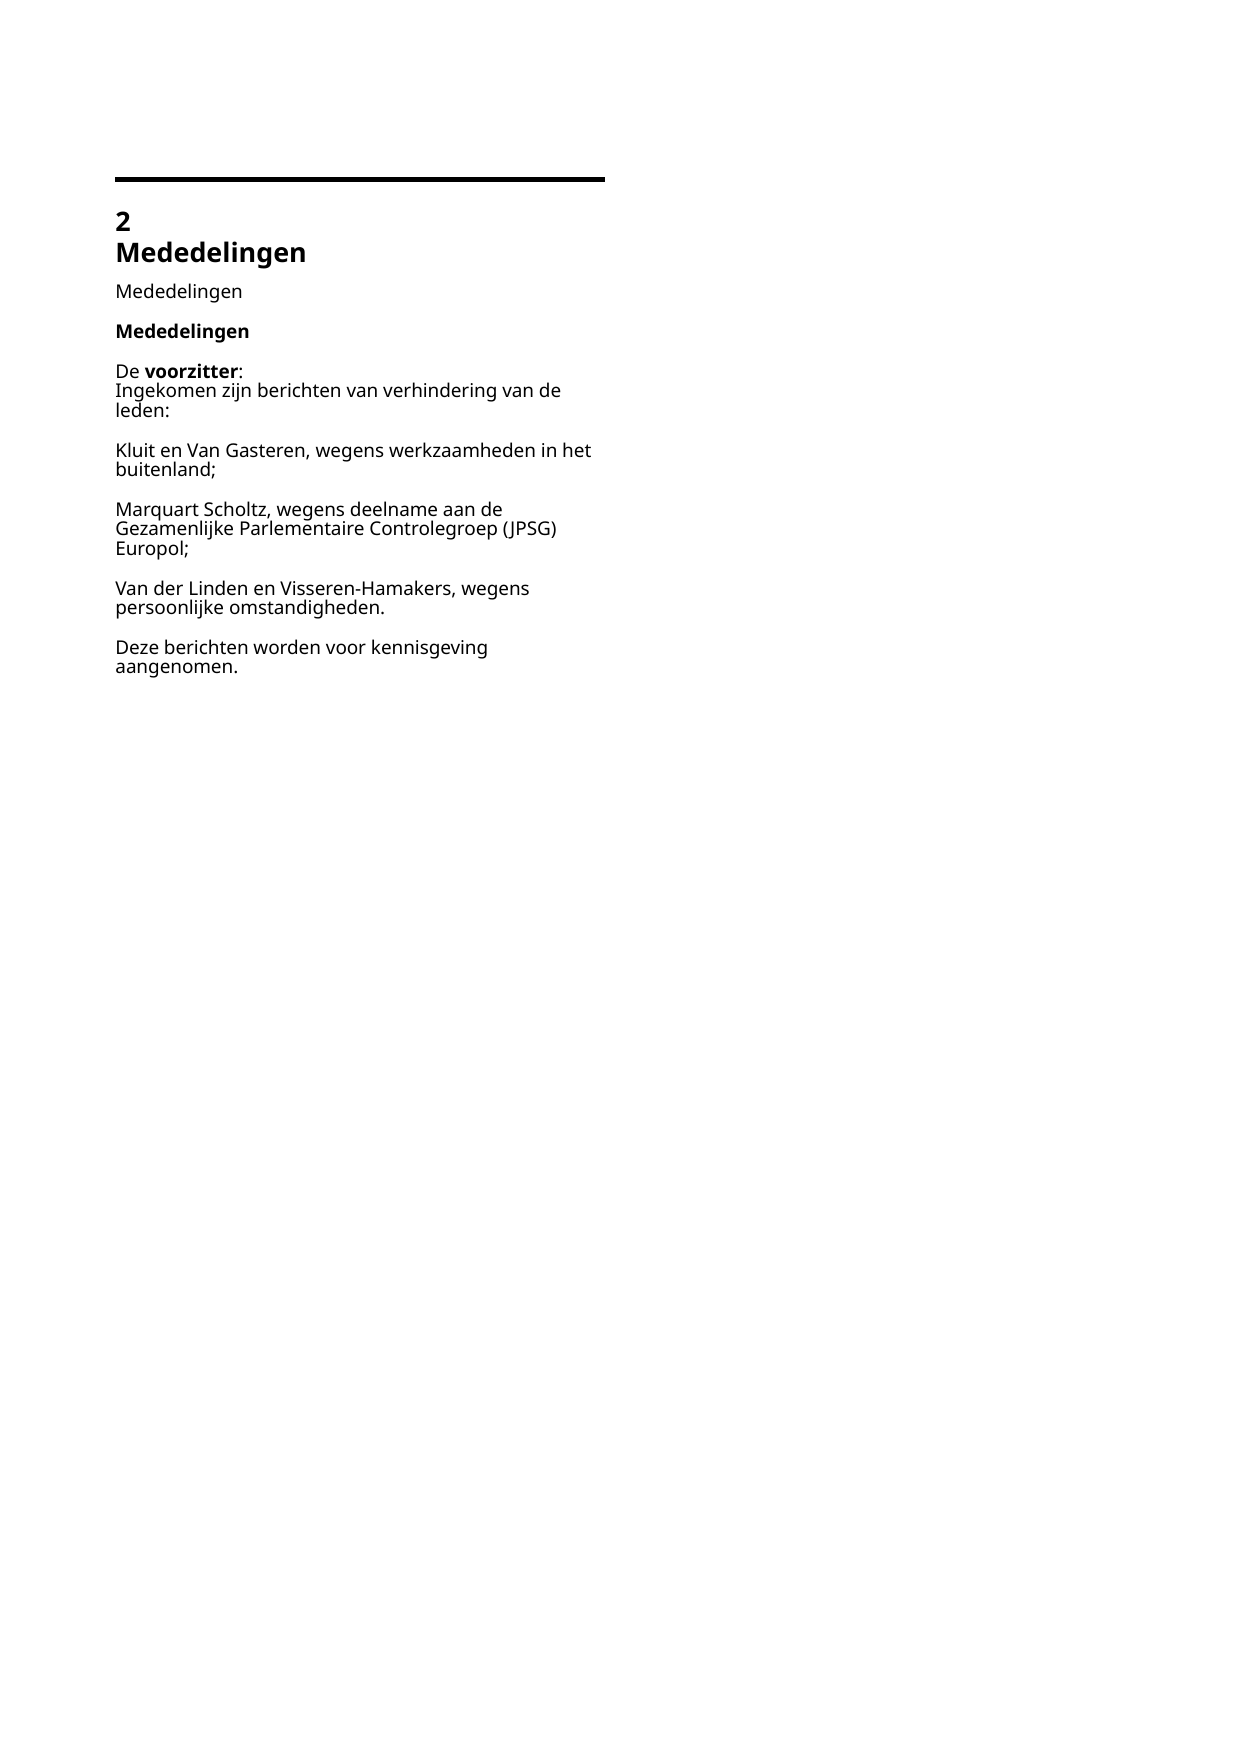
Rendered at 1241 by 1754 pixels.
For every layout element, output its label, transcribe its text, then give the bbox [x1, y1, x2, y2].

text Ingekomen zijn berichten van verhindering van de leden: [115, 382, 605, 421]
text Mededelingen [115, 323, 605, 342]
text De voorzitter: [115, 363, 605, 382]
text Van der Linden en Visseren-Hamakers, wegens persoonlijke omstandigheden. [115, 580, 605, 618]
text Mededelingen [115, 283, 605, 302]
text 2 [115, 203, 605, 239]
text Marquart Scholtz, wegens deelname aan de Gezamenlijke Parlementaire Controlegroep (JPSG) Europol; [115, 501, 605, 559]
text Mededelingen [115, 239, 605, 283]
text Kluit en Van Gasteren, wegens werkzaamheden in het buitenland; [115, 442, 605, 480]
text Deze berichten worden voor kennisgeving aangenomen. [115, 639, 605, 677]
